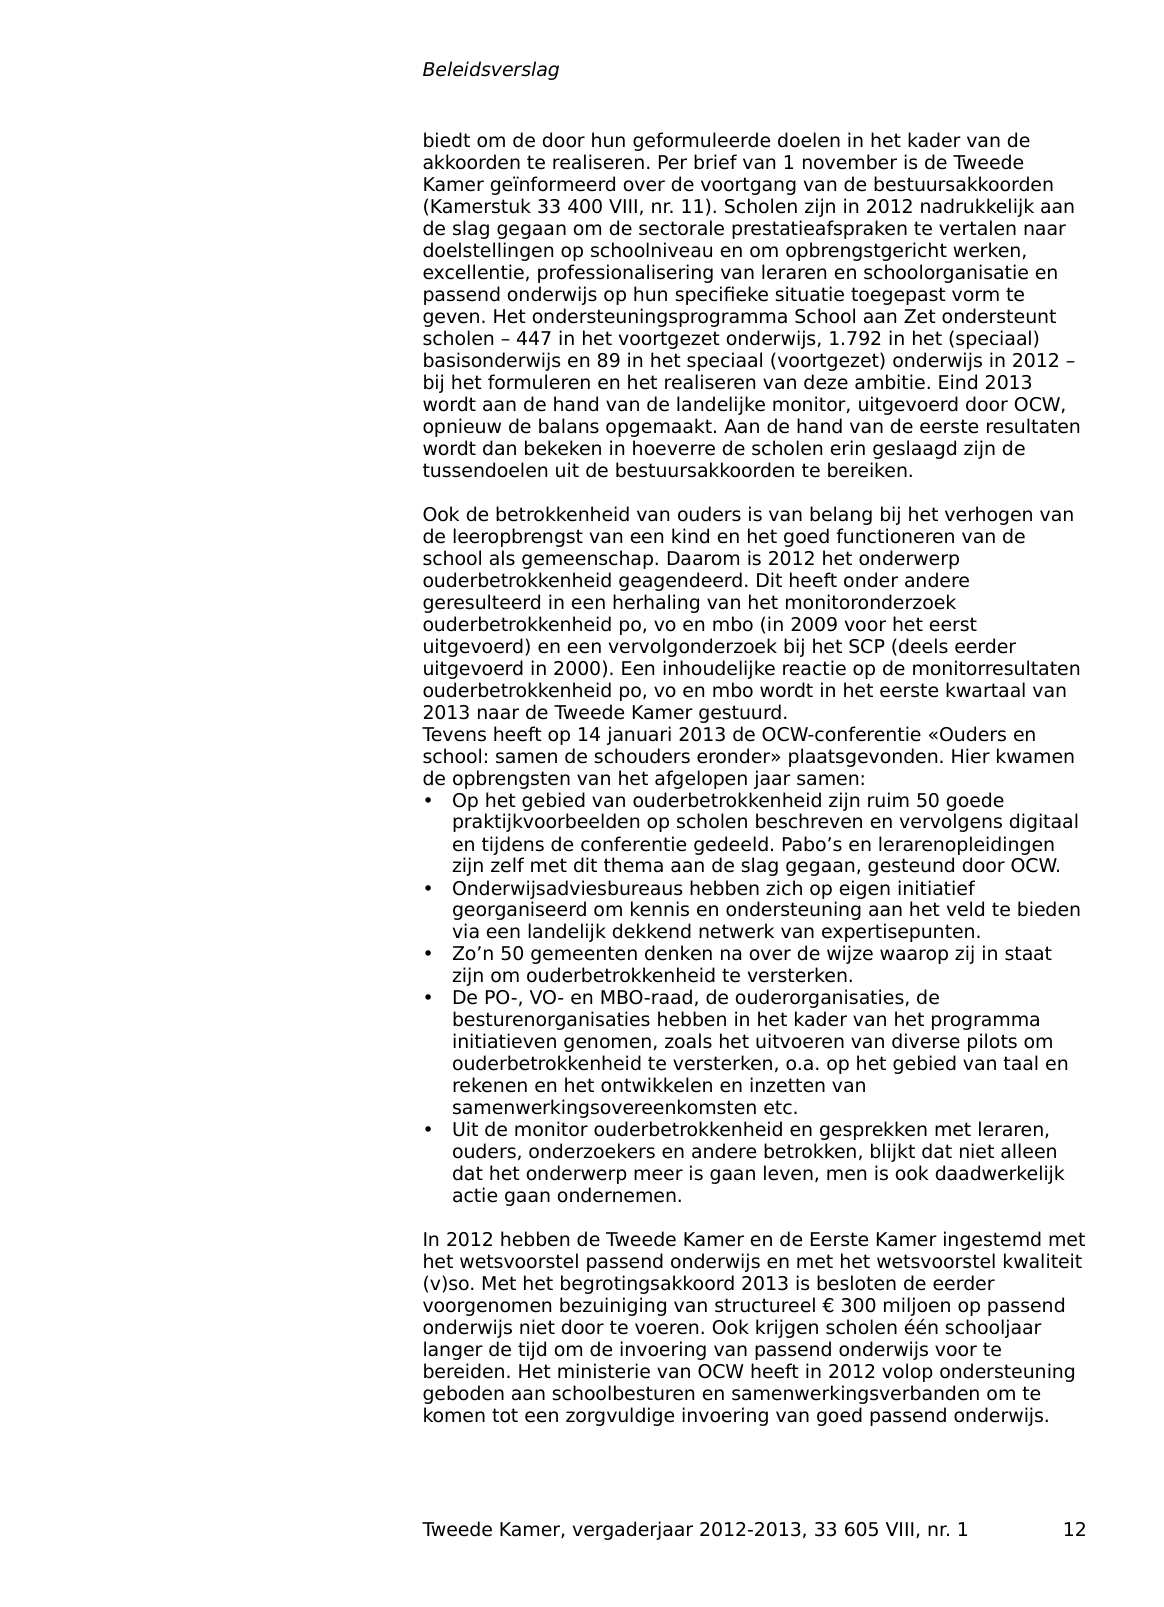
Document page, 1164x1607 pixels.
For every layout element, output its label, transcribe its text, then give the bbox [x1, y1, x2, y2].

text • Onderwijsadviesbureaus hebben zich op eigen initiatief georganiseerd om kennis en ondersteuning aan het veld te bieden via een landelijk dekkend netwerk van expertisepunten. [422, 877, 1087, 943]
text • Op het gebied van ouderbetrokkenheid zijn ruim 50 goede praktijkvoorbeelden op scholen beschreven en vervolgens digitaal en tijdens de conferentie gedeeld. Pabo’s en lerarenopleidingen zijn zelf met dit thema aan de slag gegaan, gesteund door OCW. [422, 789, 1087, 877]
text In 2012 hebben de Tweede Kamer en de Eerste Kamer ingestemd met het wetsvoorstel passend onderwijs en met het wetsvoorstel kwaliteit (v)so. Met het begrotingsakkoord 2013 is besloten de eerder voorgenomen bezuiniging van structureel € 300 miljoen op passend onderwijs niet door te voeren. Ook krijgen scholen één schooljaar langer de tijd om de invoering van passend onderwijs voor te bereiden. Het ministerie van OCW heeft in 2012 volop ondersteuning geboden aan schoolbesturen en samenwerkingsverbanden om te komen tot een zorgvuldige invoering van goed passend onderwijs. [422, 1229, 1087, 1427]
text Ook de betrokkenheid van ouders is van belang bij het verhogen van de leeropbrengst van een kind en het goed functioneren van de school als gemeenschap. Daarom is 2012 het onderwerp ouderbetrokkenheid geagendeerd. Dit heeft onder andere geresulteerd in een herhaling van het monitoronderzoek ouderbetrokkenheid po, vo en mbo (in 2009 voor het eerst uitgevoerd) en een vervolgonderzoek bij het SCP (deels eerder uitgevoerd in 2000). Een inhoudelijke reactie op de monitorresultaten ouderbetrokkenheid po, vo en mbo wordt in het eerste kwartaal van 2013 naar de Tweede Kamer gestuurd. [422, 504, 1087, 723]
text Tevens heeft op 14 januari 2013 de OCW-conferentie «Ouders en school: samen de schouders eronder» plaatsgevonden. Hier kwamen de opbrengsten van het afgelopen jaar samen: [422, 723, 1087, 789]
text • De PO-, VO- en MBO-raad, de ouderorganisaties, de besturenorganisaties hebben in het kader van het programma initiatieven genomen, zoals het uitvoeren van diverse pilots om ouderbetrokkenheid te versterken, o.a. op het gebied van taal en rekenen en het ontwikkelen en inzetten van samenwerkingsovereenkomsten etc. [422, 987, 1087, 1119]
text • Zo’n 50 gemeenten denken na over de wijze waarop zij in staat zijn om ouderbetrokkenheid te versterken. [422, 943, 1087, 987]
text biedt om de door hun geformuleerde doelen in het kader van de akkoorden te realiseren. Per brief van 1 november is de Tweede Kamer geïnformeerd over de voortgang van de bestuursakkoorden (Kamerstuk 33 400 VIII, nr. 11). Scholen zijn in 2012 nadrukkelijk aan de slag gegaan om de sectorale prestatieafspraken te vertalen naar doelstellingen op schoolniveau en om opbrengstgericht werken, excellentie, professionalisering van leraren en schoolorganisatie en passend onderwijs op hun specifieke situatie toegepast vorm te geven. Het ondersteuningsprogramma School aan Zet ondersteunt scholen – 447 in het voortgezet onderwijs, 1.792 in het (speciaal) basisonderwijs en 89 in het speciaal (voortgezet) onderwijs in 2012 – bij het formuleren en het realiseren van deze ambitie. Eind 2013 wordt aan de hand van de landelijke monitor, uitgevoerd door OCW, opnieuw de balans opgemaakt. Aan de hand van de eerste resultaten wordt dan bekeken in hoeverre de scholen erin geslaagd zijn de tussendoelen uit de bestuursakkoorden te bereiken. [422, 130, 1087, 482]
text • Uit de monitor ouderbetrokkenheid en gesprekken met leraren, ouders, onderzoekers en andere betrokken, blijkt dat niet alleen dat het onderwerp meer is gaan leven, men is ook daadwerkelijk actie gaan ondernemen. [422, 1119, 1087, 1207]
